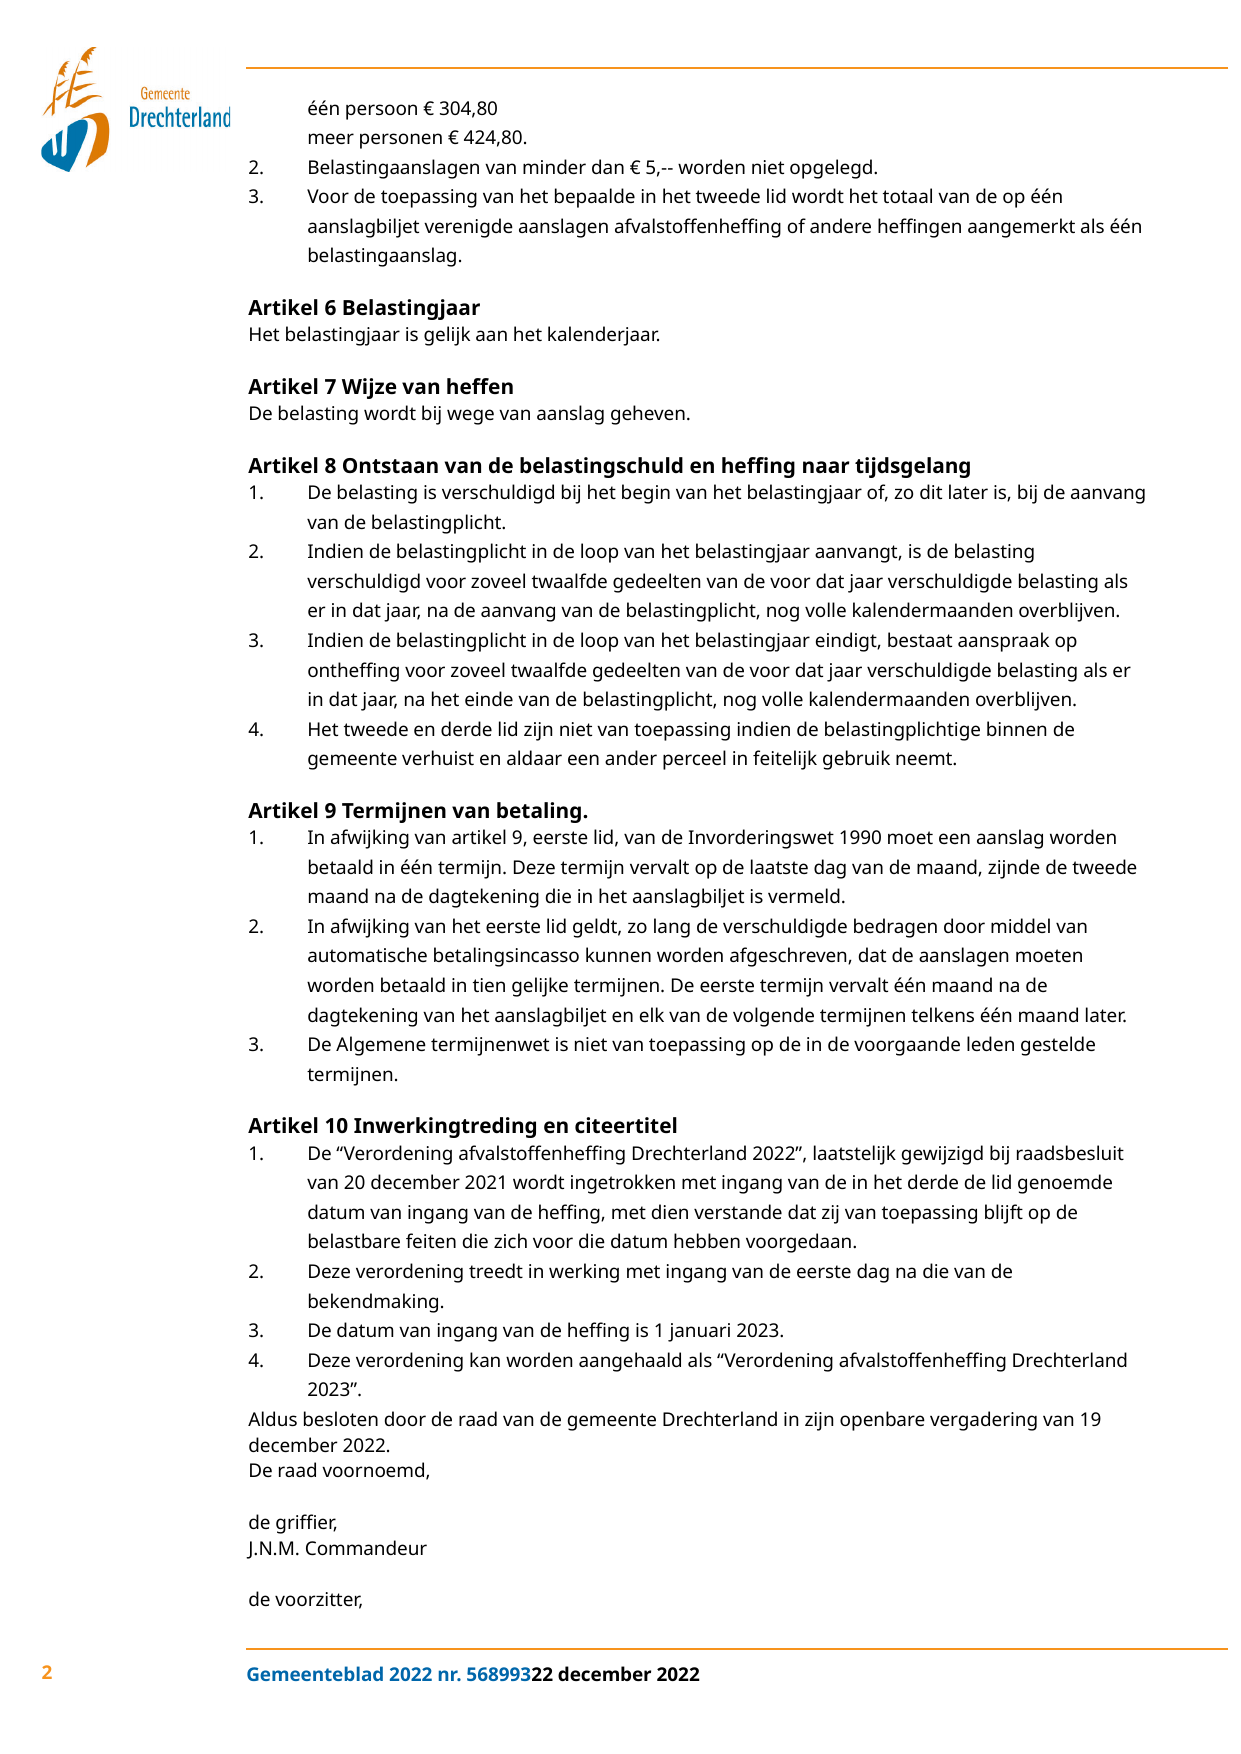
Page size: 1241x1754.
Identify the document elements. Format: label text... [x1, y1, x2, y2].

text De raad voornoemd, [248, 1458, 1152, 1483]
text Artikel 9 Termijnen van betaling. [248, 796, 1152, 824]
list De Algemene termijnenwet is niet van toepassing op de in de voorgaande leden gestelde termijnen. [248, 1031, 1152, 1087]
text Artikel 7 Wijze van heffen [248, 372, 1152, 400]
text de griffier, [248, 1509, 1152, 1535]
list Deze verordening treedt in werking met ingang van de eerste dag na die van de bekendmaking. [248, 1258, 1152, 1313]
list Deze verordening kan worden aangehaald als “Verordening afvalstoffenheffing Drechterland 2023”. [248, 1347, 1152, 1402]
text De belasting wordt bij wege van aanslag geheven. [248, 400, 1152, 426]
text Artikel 10 Inwerkingtreding en citeertitel [248, 1111, 1152, 1140]
picture [226, 115, 231, 124]
list één persoon € 304,80 [248, 95, 1152, 121]
text Artikel 6 Belastingjaar [248, 293, 1152, 322]
list De belasting is verschuldigd bij het begin van het belastingjaar of, zo dit later is, bij de aanvang van de belastingplicht. [248, 479, 1152, 534]
text Artikel 8 Ontstaan van de belastingschuld en heffing naar tijdsgelang [248, 451, 1152, 479]
picture [41, 47, 231, 172]
text Aldus besloten door de raad van de gemeente Drechterland in zijn openbare vergadering van 19 december 2022. [248, 1406, 1152, 1458]
text J.N.M. Commandeur [248, 1535, 1152, 1561]
list In afwijking van het eerste lid geldt, zo lang de verschuldigde bedragen door middel van automatische betalingsincasso kunnen worden afgeschreven, dat de aanslagen moeten worden betaald in tien gelijke termijnen. De eerste termijn vervalt één maand na de dagtekening van het aanslagbiljet en elk van de volgende termijnen telkens één maand later. [248, 913, 1152, 1028]
list De “Verordening afvalstoffenheffing Drechterland 2022”, laatstelijk gewijzigd bij raadsbesluit van 20 december 2021 wordt ingetrokken met ingang van de in het derde de lid genoemde datum van ingang van de heffing, met dien verstande dat zij van toepassing blijft op de belastbare feiten die zich voor die datum hebben voorgedaan. [248, 1140, 1152, 1254]
text Het belastingjaar is gelijk aan het kalenderjaar. [248, 322, 1152, 347]
list Indien de belastingplicht in de loop van het belastingjaar eindigt, bestaat aanspraak op ontheffing voor zoveel twaalfde gedeelten van de voor dat jaar verschuldigde belasting als er in dat jaar, na het einde van de belastingplicht, nog volle kalendermaanden overblijven. [248, 627, 1152, 712]
list Indien de belastingplicht in de loop van het belastingjaar aanvangt, is de belasting verschuldigd voor zoveel twaalfde gedeelten van de voor dat jaar verschuldigde belasting als er in dat jaar, na de aanvang van de belastingplicht, nog volle kalendermaanden overblijven. [248, 538, 1152, 623]
list In afwijking van artikel 9, eerste lid, van de Invorderingswet 1990 moet een aanslag worden betaald in één termijn. Deze termijn vervalt op de laatste dag van de maand, zijnde de tweede maand na de dagtekening die in het aanslagbiljet is vermeld. [248, 824, 1152, 909]
list Het tweede en derde lid zijn niet van toepassing indien de belastingplichtige binnen de gemeente verhuist en aldaar een ander perceel in feitelijk gebruik neemt. [248, 716, 1152, 771]
picture [41, 158, 64, 172]
list Voor de toepassing van het bepaalde in het tweede lid wordt het totaal van de op één aanslagbiljet verenigde aanslagen afvalstoffenheffing of andere heffingen aangemerkt als één belastingaanslag. [248, 183, 1152, 268]
list Belastingaanslagen van minder dan € 5,-- worden niet opgelegd. [248, 154, 1152, 180]
text de voorzitter, [248, 1586, 1152, 1612]
list De datum van ingang van de heffing is 1 januari 2023. [248, 1317, 1152, 1343]
list meer personen € 424,80. [248, 124, 1152, 150]
